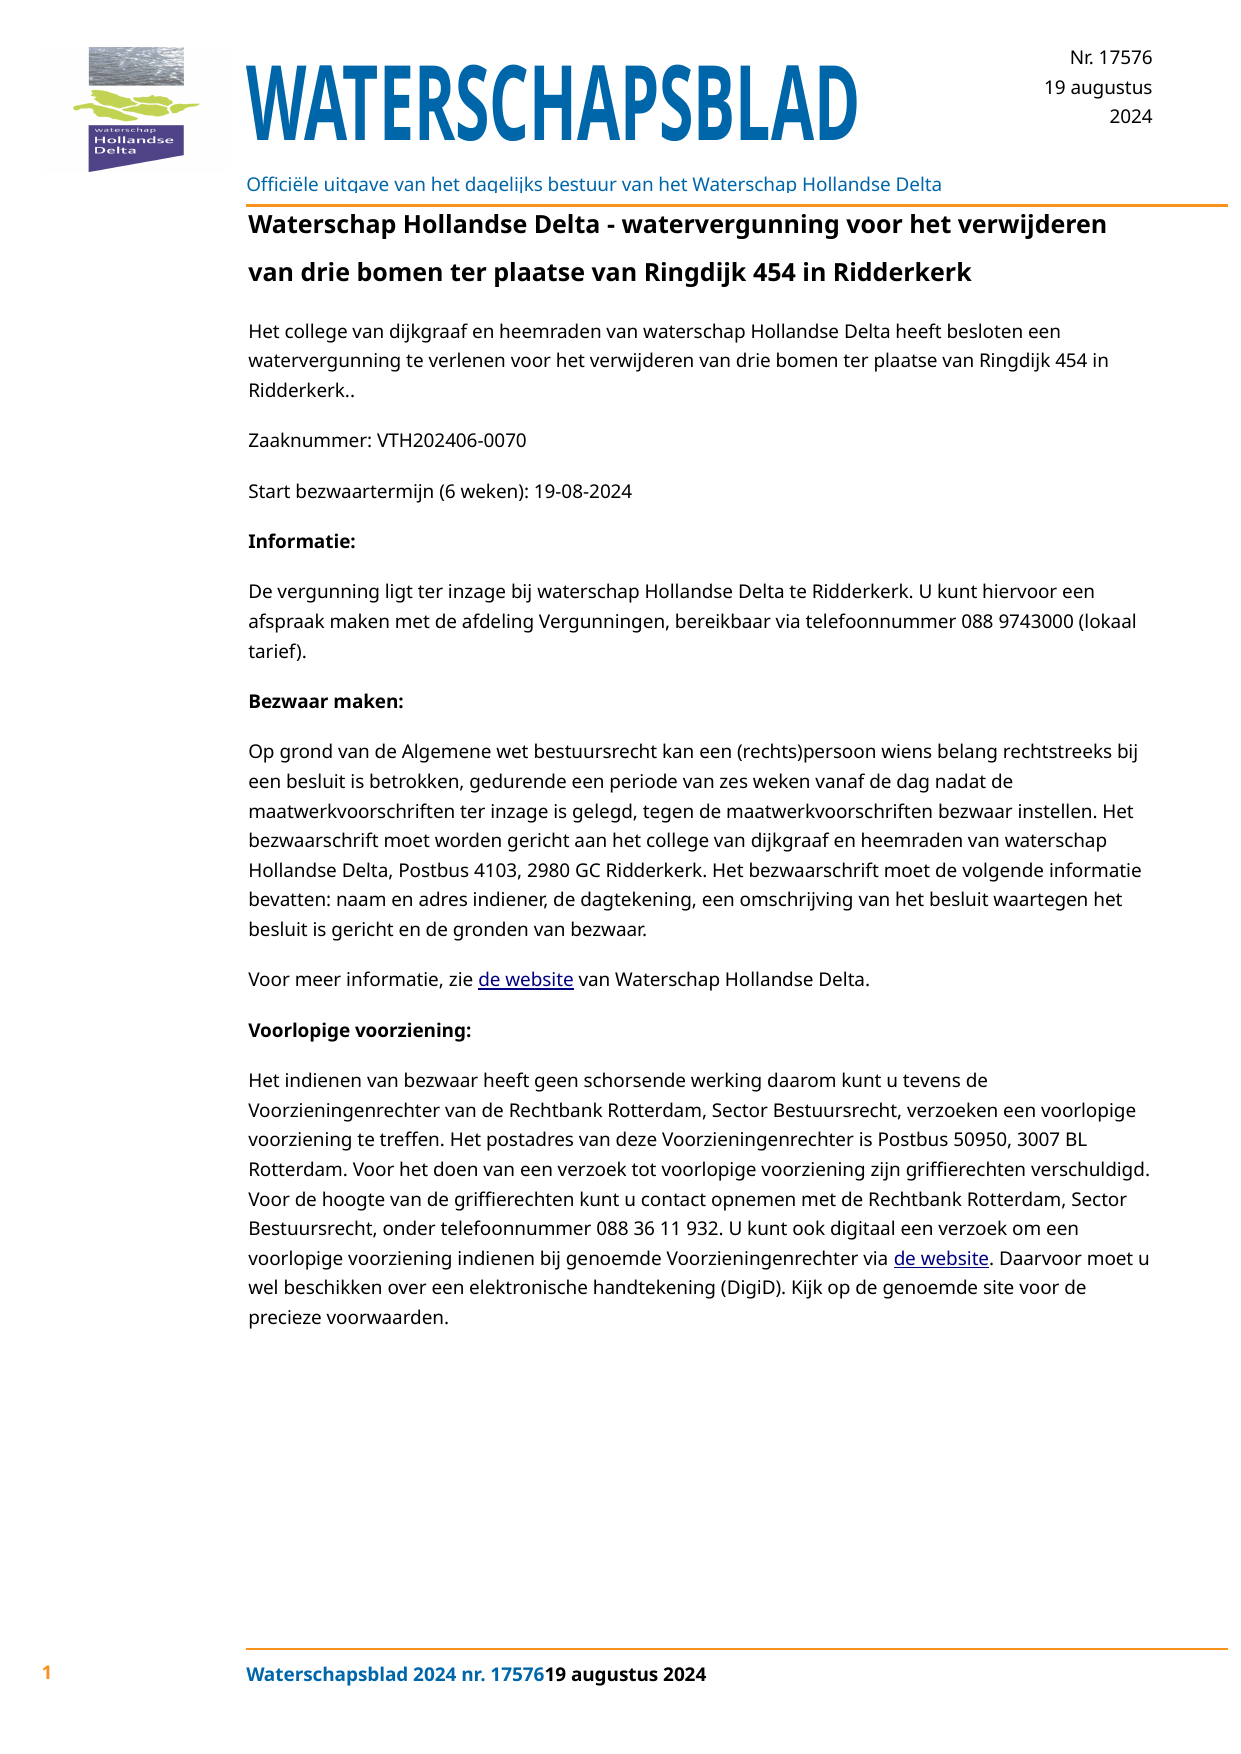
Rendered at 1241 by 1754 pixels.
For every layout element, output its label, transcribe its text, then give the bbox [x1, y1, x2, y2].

text Op grond van de Algemene wet bestuursrecht kan een (rechts)persoon wiens belang rechtstreeks bij een besluit is betrokken, gedurende een periode van zes weken vanaf de dag nadat de maatwerkvoorschriften ter inzage is gelegd, tegen de maatwerkvoorschriften bezwaar instellen. Het bezwaarschrift moet worden gericht aan het college van dijkgraaf en heemraden van waterschap Hollandse Delta, Postbus 4103, 2980 GC Ridderkerk. Het bezwaarschrift moet de volgende informatie bevatten: naam en adres indiener, de dagtekening, een omschrijving van het besluit waartegen het besluit is gericht en de gronden van bezwaar. [248, 739, 1152, 942]
text Het college van dijkgraaf en heemraden van waterschap Hollandse Delta heeft besloten een watervergunning te verlenen voor het verwijderen van drie bomen ter plaatse van Ringdijk 454 in Ridderkerk.. [248, 318, 1152, 403]
text Start bezwaartermijn (6 weken): 19-08-2024 [248, 478, 1152, 504]
text Waterschap Hollandse Delta - watervergunning voor het verwijderen van drie bomen ter plaatse van Ringdijk 454 in Ridderkerk [248, 207, 1152, 288]
text Informatie: [248, 528, 1152, 554]
text De vergunning ligt ter inzage bij waterschap Hollandse Delta te Ridderkerk. U kunt hiervoor een afspraak maken met de afdeling Vergunningen, bereikbaar via telefoonnummer 088 9743000 (lokaal tarief). [248, 579, 1152, 664]
text Het indienen van bezwaar heeft geen schorsende werking daarom kunt u tevens de Voorzieningenrechter van de Rechtbank Rotterdam, Sector Bestuursrecht, verzoeken een voorlopige voorziening te treffen. Het postadres van deze Voorzieningenrechter is Postbus 50950, 3007 BL Rotterdam. Voor het doen van een verzoek tot voorlopige voorziening zijn griffierechten verschuldigd. Voor de hoogte van de griffierechten kunt u contact opnemen met de Rechtbank Rotterdam, Sector Bestuursrecht, onder telefoonnummer 088 36 11 932. U kunt ook digitaal een verzoek om een voorlopige voorziening indienen bij genoemde Voorzieningenrechter via de website. Daarvoor moet u wel beschikken over een elektronische handtekening (DigiD). Kijk op de genoemde site voor de precieze voorwaarden. [248, 1067, 1152, 1330]
text Voor meer informatie, zie de website van Waterschap Hollandse Delta. [248, 967, 1152, 992]
text Zaaknummer: VTH202406-0070 [248, 427, 1152, 453]
text Bezwaar maken: [248, 688, 1152, 714]
text Voorlopige voorziening: [248, 1017, 1152, 1043]
picture [41, 47, 231, 172]
